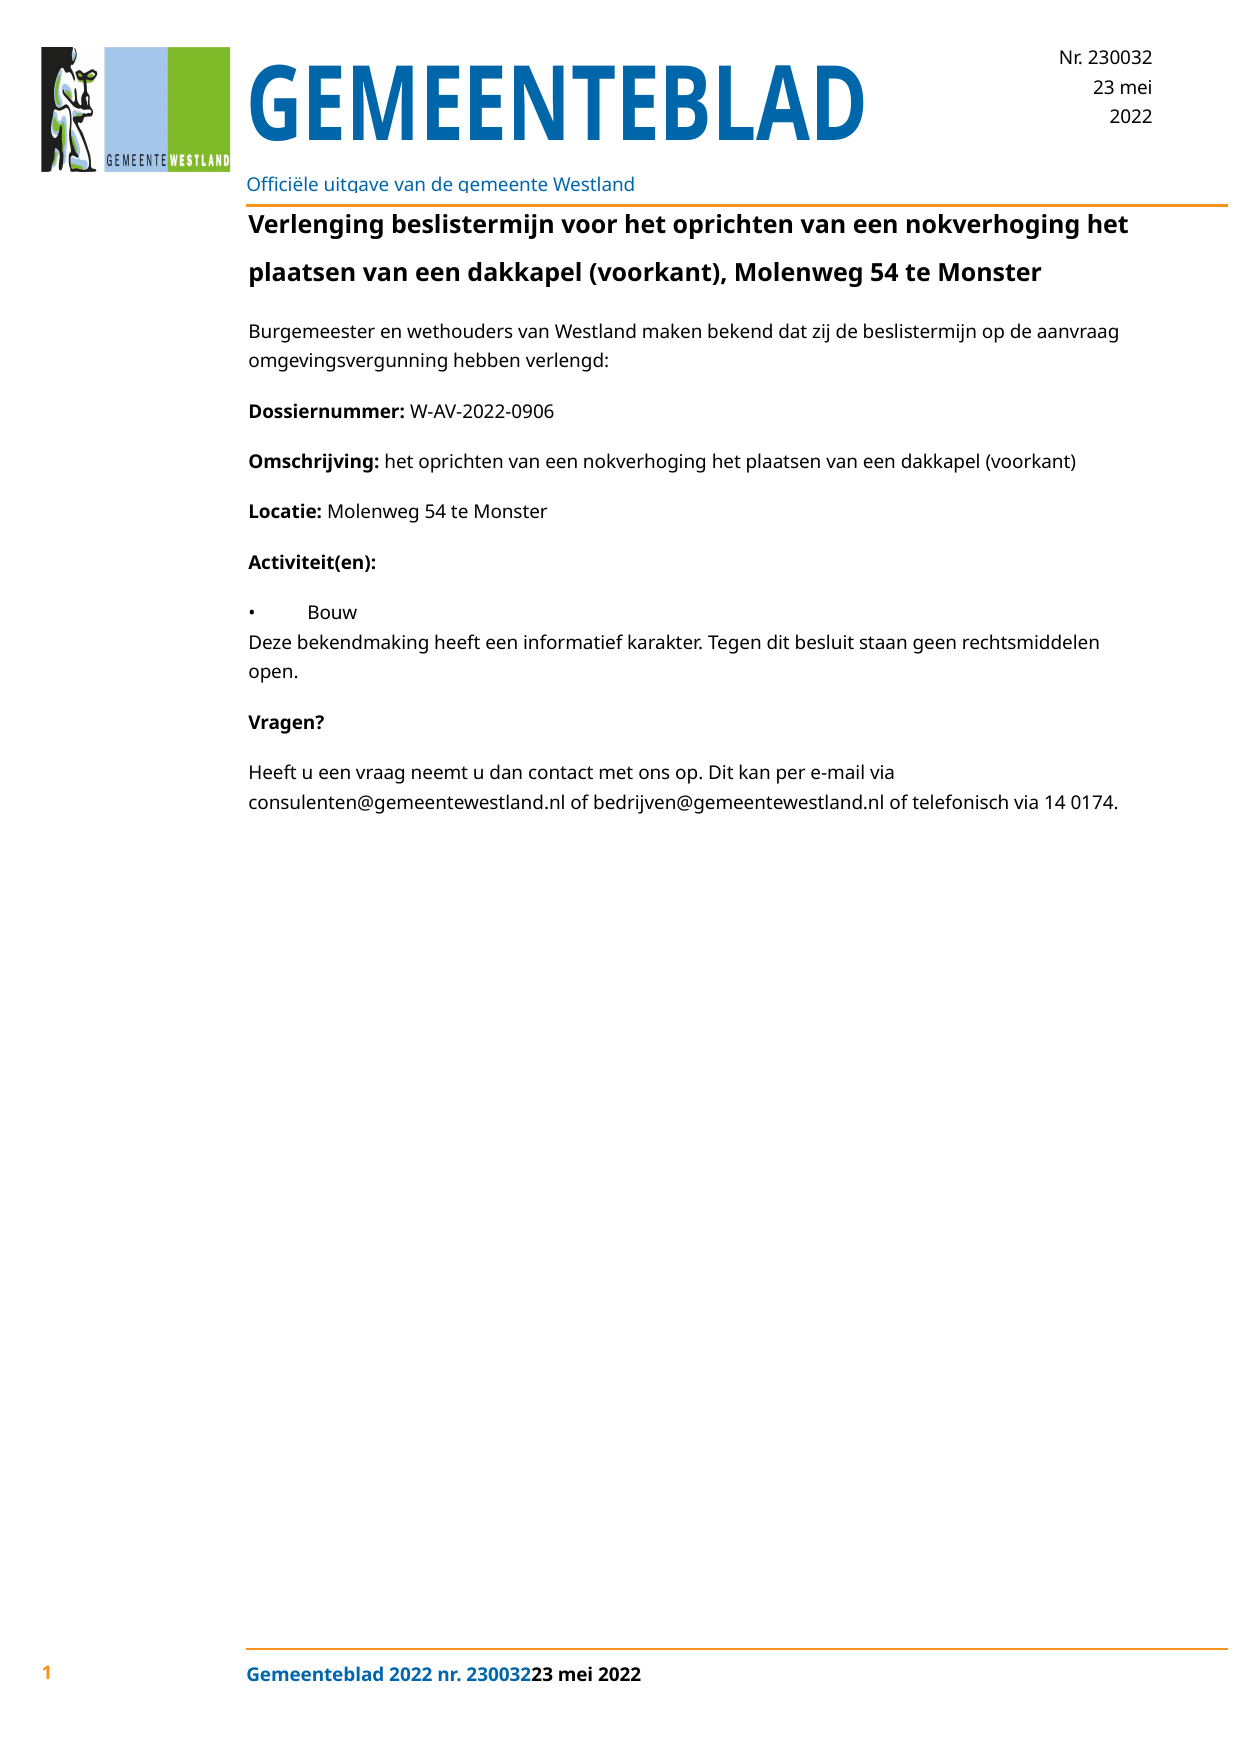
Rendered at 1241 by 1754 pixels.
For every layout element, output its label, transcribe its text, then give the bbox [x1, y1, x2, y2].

text Verlenging beslistermijn voor het oprichten van een nokverhoging het plaatsen van een dakkapel (voorkant), Molenweg 54 te Monster [248, 207, 1152, 288]
text Dossiernummer: W-AV-2022-0906 [248, 398, 1152, 424]
text Heeft u een vraag neemt u dan contact met ons op. Dit kan per e-mail via consulenten@gemeentewestland.nl of bedrijven@gemeentewestland.nl of telefonisch via 14 0174. [248, 759, 1152, 815]
picture [41, 47, 231, 172]
text Vragen? [248, 709, 1152, 735]
text Deze bekendmaking heeft een informatief karakter. Tegen dit besluit staan geen rechtsmiddelen open. [248, 629, 1152, 684]
list Bouw [248, 599, 1152, 625]
text Burgemeester en wethouders van Westland maken bekend dat zij de beslistermijn op de aanvraag omgevingsvergunning hebben verlengd: [248, 318, 1152, 373]
text Locatie: Molenweg 54 te Monster [248, 499, 1152, 524]
text Activiteit(en): [248, 549, 1152, 575]
text Omschrijving: het oprichten van een nokverhoging het plaatsen van een dakkapel (voorkant) [248, 448, 1152, 474]
